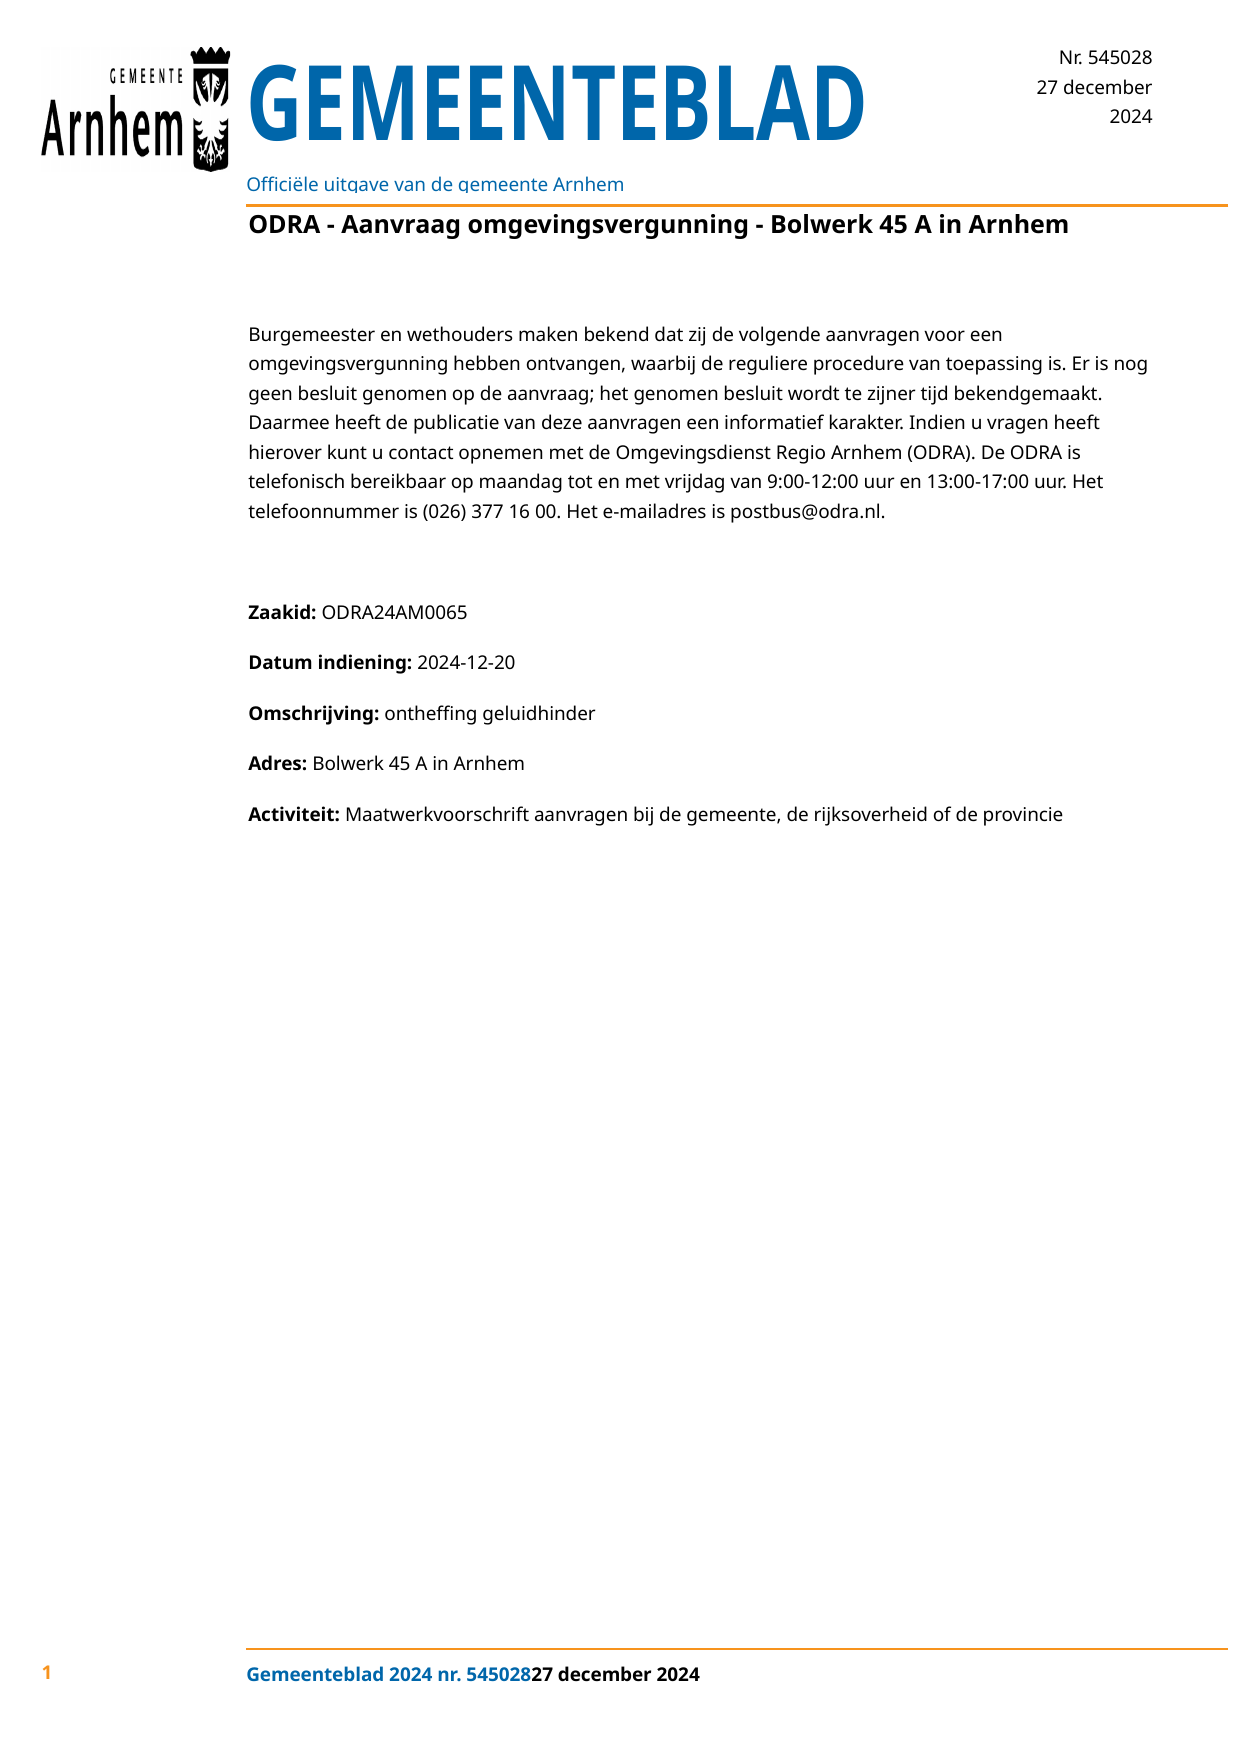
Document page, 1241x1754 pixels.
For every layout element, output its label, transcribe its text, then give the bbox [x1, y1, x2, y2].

text Adres: Bolwerk 45 A in Arnhem [248, 750, 1152, 776]
text ODRA - Aanvraag omgevingsvergunning - Bolwerk 45 A in Arnhem [248, 207, 1152, 241]
text Datum indiening: 2024-12-20 [248, 649, 1152, 675]
picture [41, 47, 231, 172]
text Omschrijving: ontheffing geluidhinder [248, 700, 1152, 726]
text Burgemeester en wethouders maken bekend dat zij de volgende aanvragen voor een omgevingsvergunning hebben ontvangen, waarbij de reguliere procedure van toepassing is. Er is nog geen besluit genomen op de aanvraag; het genomen besluit wordt te zijner tijd bekendgemaakt. Daarmee heeft de publicatie van deze aanvragen een informatief karakter. Indien u vragen heeft hierover kunt u contact opnemen met de Omgevingsdienst Regio Arnhem (ODRA). De ODRA is telefonisch bereikbaar op maandag tot en met vrijdag van 9:00-12:00 uur en 13:00-17:00 uur. Het telefoonnummer is (026) 377 16 00. Het e-mailadres is postbus@odra.nl. [248, 321, 1152, 524]
text Activiteit: Maatwerkvoorschrift aanvragen bij de gemeente, de rijksoverheid of de provincie [248, 801, 1152, 826]
text Zaakid: ODRA24AM0065 [248, 599, 1152, 625]
